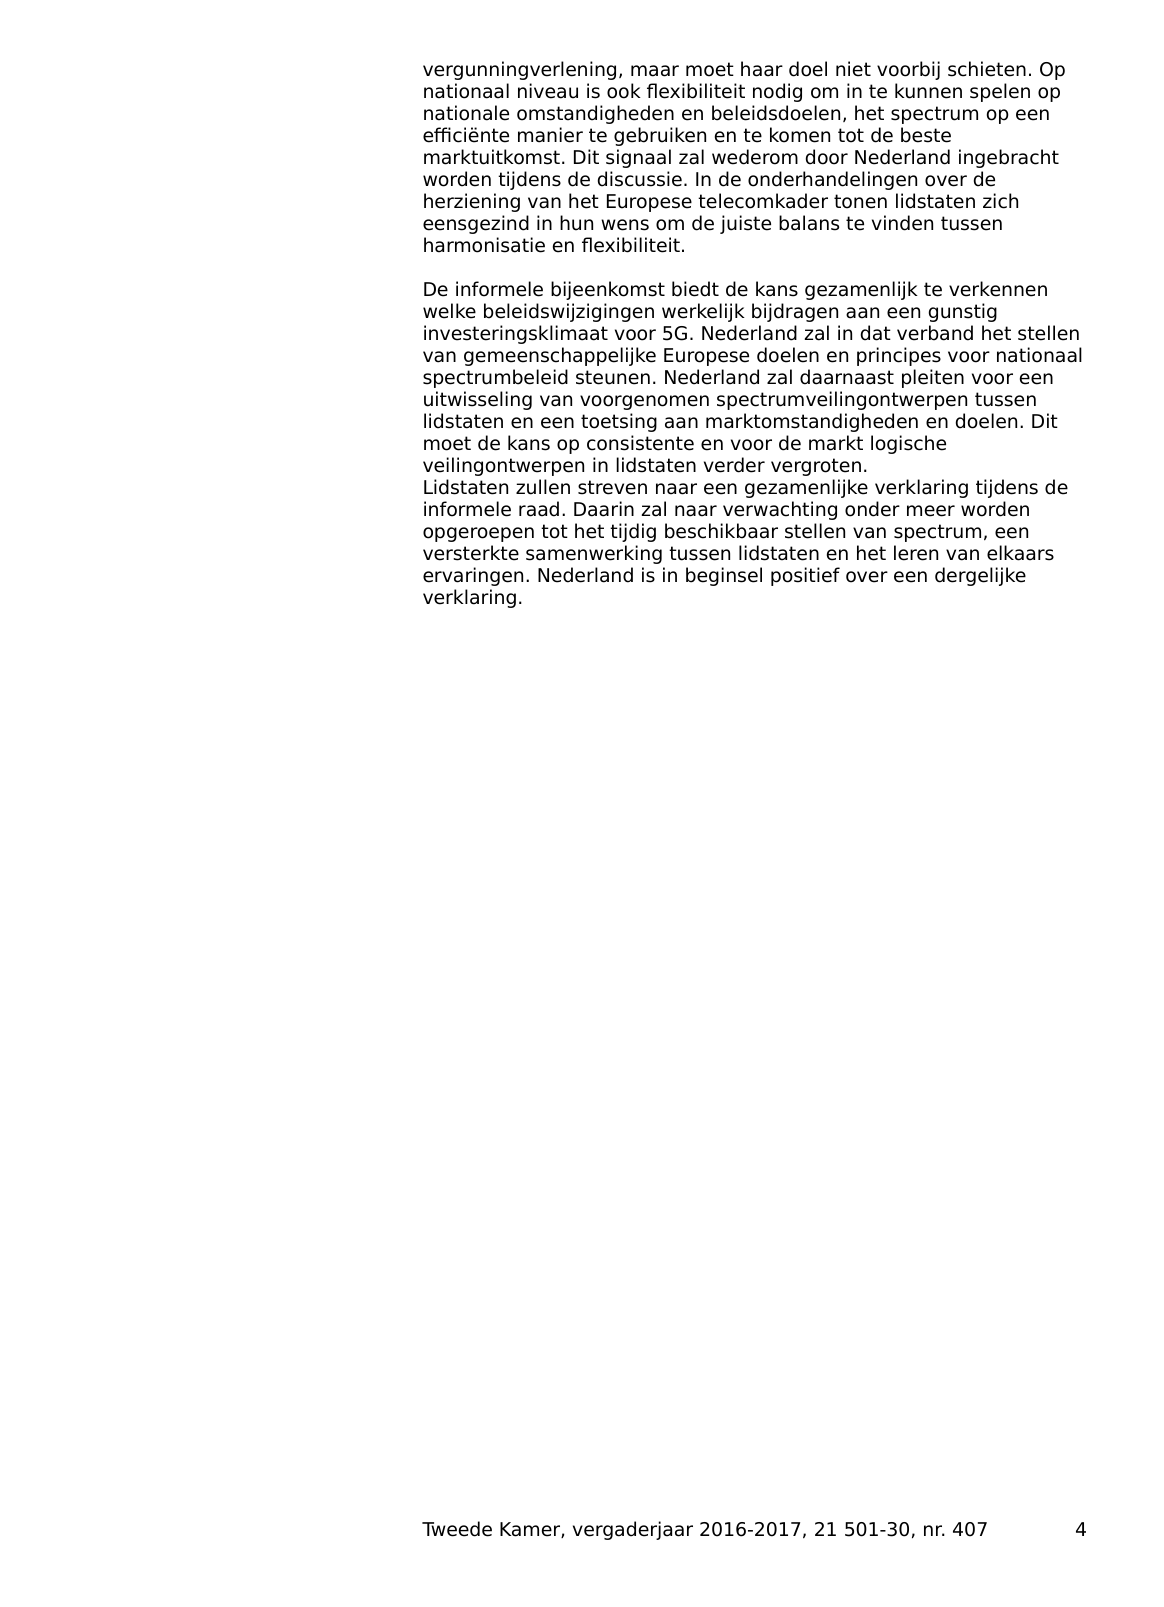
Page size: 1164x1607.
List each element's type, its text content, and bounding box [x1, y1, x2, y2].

text Lidstaten zullen streven naar een gezamenlijke verklaring tijdens de informele raad. Daarin zal naar verwachting onder meer worden opgeroepen tot het tijdig beschikbaar stellen van spectrum, een versterkte samenwerking tussen lidstaten en het leren van elkaars ervaringen. Nederland is in beginsel positief over een dergelijke verklaring. [422, 477, 1087, 609]
text De informele bijeenkomst biedt de kans gezamenlijk te verkennen welke beleidswijzigingen werkelijk bijdragen aan een gunstig investeringsklimaat voor 5G. Nederland zal in dat verband het stellen van gemeenschappelijke Europese doelen en principes voor nationaal spectrumbeleid steunen. Nederland zal daarnaast pleiten voor een uitwisseling van voorgenomen spectrumveilingontwerpen tussen lidstaten en een toetsing aan marktomstandigheden en doelen. Dit moet de kans op consistente en voor de markt logische veilingontwerpen in lidstaten verder vergroten. [422, 279, 1087, 477]
text vergunningverlening, maar moet haar doel niet voorbij schieten. Op nationaal niveau is ook flexibiliteit nodig om in te kunnen spelen op nationale omstandigheden en beleidsdoelen, het spectrum op een efficiënte manier te gebruiken en te komen tot de beste marktuitkomst. Dit signaal zal wederom door Nederland ingebracht worden tijdens de discussie. In de onderhandelingen over de herziening van het Europese telecomkader tonen lidstaten zich eensgezind in hun wens om de juiste balans te vinden tussen harmonisatie en flexibiliteit. [422, 59, 1087, 257]
